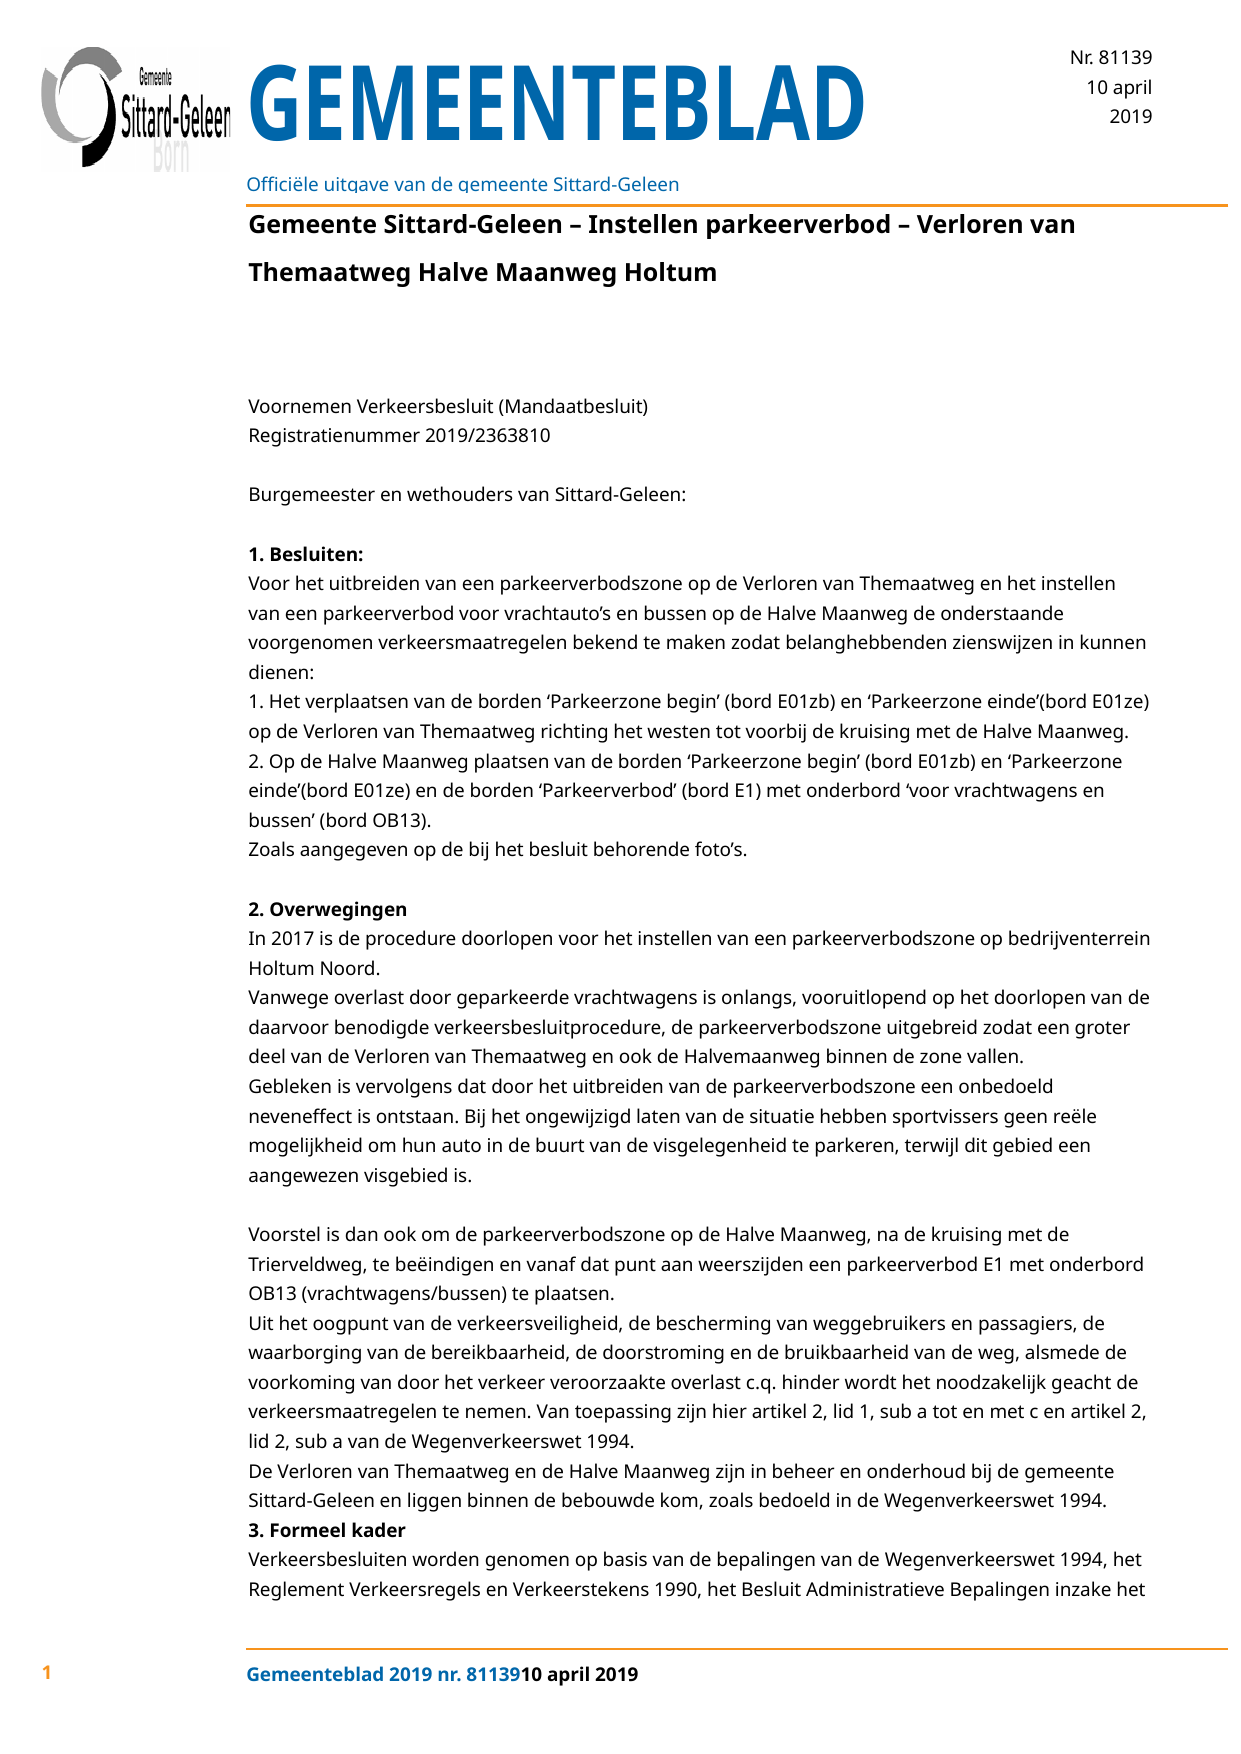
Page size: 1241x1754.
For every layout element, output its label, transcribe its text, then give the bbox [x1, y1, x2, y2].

text De Verloren van Themaatweg en de Halve Maanweg zijn in beheer en onderhoud bij de gemeente Sittard-Geleen en liggen binnen de bebouwde kom, zoals bedoeld in de Wegenverkeerswet 1994. [248, 1458, 1152, 1513]
text 2. Op de Halve Maanweg plaatsen van de borden ‘Parkeerzone begin’ (bord E01zb) en ‘Parkeerzone einde’(bord E01ze) en de borden ‘Parkeerverbod’ (bord E1) met onderbord ‘voor vrachtwagens en bussen’ (bord OB13). [248, 748, 1152, 833]
text In 2017 is de procedure doorlopen voor het instellen van een parkeerverbodszone op bedrijventerrein Holtum Noord. [248, 925, 1152, 981]
text Zoals aangegeven op de bij het besluit behorende foto’s. [248, 837, 1152, 862]
text Burgemeester en wethouders van Sittard-Geleen: [248, 482, 1152, 507]
text Gebleken is vervolgens dat door het uitbreiden van de parkeerverbodszone een onbedoeld neveneffect is ontstaan. Bij het ongewijzigd laten van de situatie hebben sportvissers geen reële mogelijkheid om hun auto in de buurt van de visgelegenheid te parkeren, terwijl dit gebied een aangewezen visgebied is. [248, 1073, 1152, 1188]
text Voornemen Verkeersbesluit (Mandaatbesluit) [248, 393, 1152, 419]
text 1. Besluiten: [248, 541, 1152, 567]
text Uit het oogpunt van de verkeersveiligheid, de bescherming van weggebruikers en passagiers, de waarborging van de bereikbaarheid, de doorstroming en de bruikbaarheid van de weg, alsmede de voorkoming van door het verkeer veroorzaakte overlast c.q. hinder wordt het noodzakelijk geacht de verkeersmaatregelen te nemen. Van toepassing zijn hier artikel 2, lid 1, sub a tot en met c en artikel 2, lid 2, sub a van de Wegenverkeerswet 1994. [248, 1310, 1152, 1454]
text Voor het uitbreiden van een parkeerverbodszone op de Verloren van Themaatweg en het instellen van een parkeerverbod voor vrachtauto’s en bussen op de Halve Maanweg de onderstaande voorgenomen verkeersmaatregelen bekend te maken zodat belanghebbenden zienswijzen in kunnen dienen: [248, 570, 1152, 685]
text Registratienummer 2019/2363810 [248, 422, 1152, 448]
text Vanwege overlast door geparkeerde vrachtwagens is onlangs, vooruitlopend op het doorlopen van de daarvoor benodigde verkeersbesluitprocedure, de parkeerverbodszone uitgebreid zodat een groter deel van de Verloren van Themaatweg en ook de Halvemaanweg binnen de zone vallen. [248, 984, 1152, 1069]
picture [41, 47, 231, 172]
text 3. Formeel kader [248, 1517, 1152, 1543]
text 1. Het verplaatsen van de borden ‘Parkeerzone begin’ (bord E01zb) en ‘Parkeerzone einde’(bord E01ze) op de Verloren van Themaatweg richting het westen tot voorbij de kruising met de Halve Maanweg. [248, 689, 1152, 744]
text Gemeente Sittard-Geleen – Instellen parkeerverbod – Verloren van Themaatweg Halve Maanweg Holtum [248, 207, 1152, 288]
text 2. Overwegingen [248, 896, 1152, 922]
text Voorstel is dan ook om de parkeerverbodszone op de Halve Maanweg, na de kruising met de Trierveldweg, te beëindigen en vanaf dat punt aan weerszijden een parkeerverbod E1 met onderbord OB13 (vrachtwagens/bussen) te plaatsen. [248, 1221, 1152, 1306]
text Verkeersbesluiten worden genomen op basis van de bepalingen van de Wegenverkeerswet 1994, het Reglement Verkeersregels en Verkeerstekens 1990, het Besluit Administratieve Bepalingen inzake het [248, 1547, 1152, 1602]
